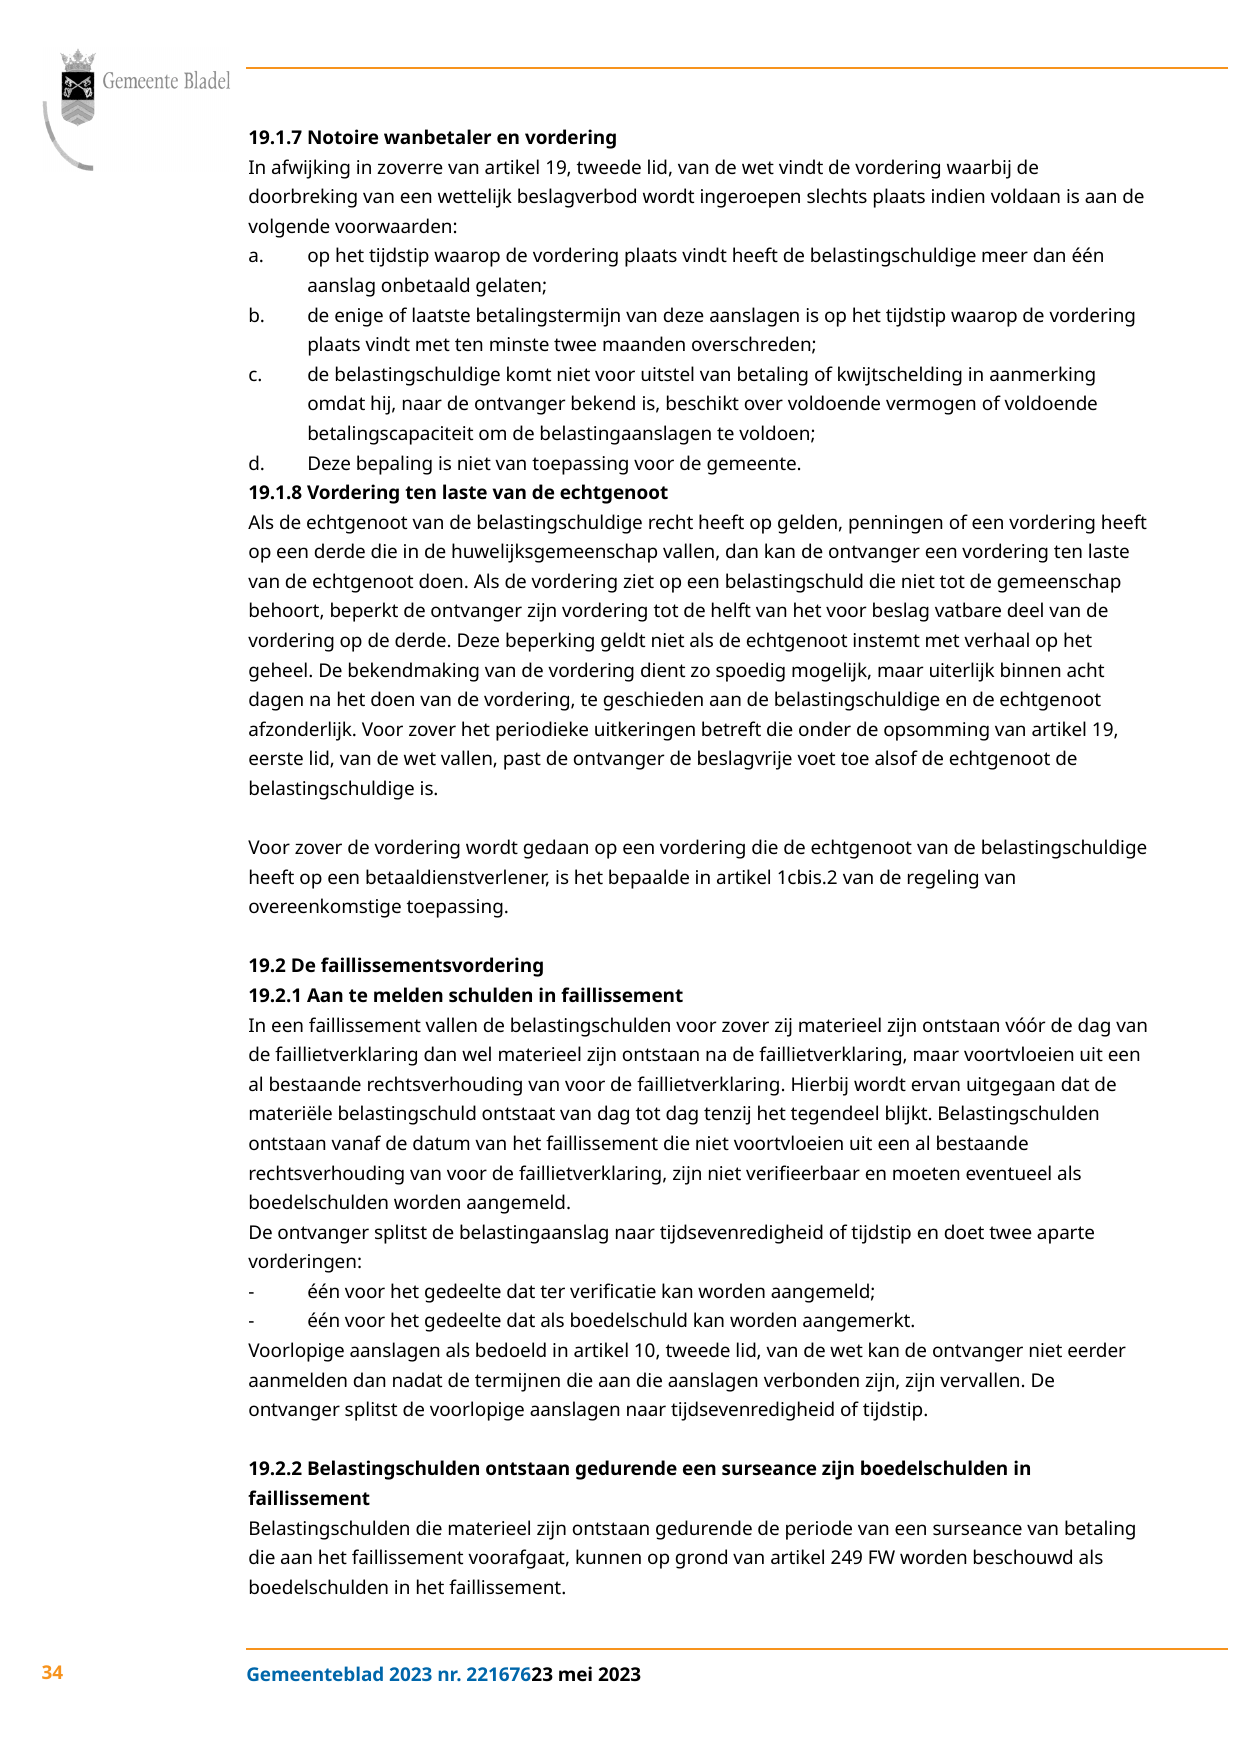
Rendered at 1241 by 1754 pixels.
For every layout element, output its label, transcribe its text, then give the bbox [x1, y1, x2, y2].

text In afwijking in zoverre van artikel 19, tweede lid, van de wet vindt de vordering waarbij de doorbreking van een wettelijk beslagverbod wordt ingeroepen slechts plaats indien voldaan is aan de volgende voorwaarden: [248, 154, 1152, 239]
text 19.2.1 Aan te melden schulden in faillissement [248, 982, 1152, 1008]
list Deze bepaling is niet van toepassing voor de gemeente. [248, 450, 1152, 476]
text 19.2.2 Belastingschulden ontstaan gedurende een surseance zijn boedelschulden in faillissement [248, 1456, 1152, 1511]
list één voor het gedeelte dat ter verificatie kan worden aangemeld; [248, 1278, 1152, 1304]
list de belastingschuldige komt niet voor uitstel van betaling of kwijtschelding in aanmerking omdat hij, naar de ontvanger bekend is, beschikt over voldoende vermogen of voldoende betalingscapaciteit om de belastingaanslagen te voldoen; [248, 361, 1152, 446]
text Voorlopige aanslagen als bedoeld in artikel 10, tweede lid, van de wet kan de ontvanger niet eerder aanmelden dan nadat de termijnen die aan die aanslagen verbonden zijn, zijn vervallen. De ontvanger splitst de voorlopige aanslagen naar tijdsevenredigheid of tijdstip. [248, 1337, 1152, 1422]
text 19.2 De faillissementsvordering [248, 953, 1152, 978]
text In een faillissement vallen de belastingschulden voor zover zij materieel zijn ontstaan vóór de dag van de faillietverklaring dan wel materieel zijn ontstaan na de faillietverklaring, maar voortvloeien uit een al bestaande rechtsverhouding van voor de faillietverklaring. Hierbij wordt ervan uitgegaan dat de materiële belastingschuld ontstaat van dag tot dag tenzij het tegendeel blijkt. Belastingschulden ontstaan vanaf de datum van het faillissement die niet voortvloeien uit een al bestaande rechtsverhouding van voor de faillietverklaring, zijn niet verifieerbaar en moeten eventueel als boedelschulden worden aangemeld. [248, 1012, 1152, 1215]
text 19.1.7 Notoire wanbetaler en vordering [248, 124, 1152, 150]
picture [41, 47, 231, 172]
text De ontvanger splitst de belastingaanslag naar tijdsevenredigheid of tijdstip en doet twee aparte vorderingen: [248, 1219, 1152, 1274]
list één voor het gedeelte dat als boedelschuld kan worden aangemerkt. [248, 1308, 1152, 1333]
text Voor zover de vordering wordt gedaan op een vordering die de echtgenoot van de belastingschuldige heeft op een betaaldienstverlener, is het bepaalde in artikel 1cbis.2 van de regeling van overeenkomstige toepassing. [248, 834, 1152, 919]
text Belastingschulden die materieel zijn ontstaan gedurende de periode van een surseance van betaling die aan het faillissement voorafgaat, kunnen op grond van artikel 249 FW worden beschouwd als boedelschulden in het faillissement. [248, 1515, 1152, 1600]
list op het tijdstip waarop de vordering plaats vindt heeft de belastingschuldige meer dan één aanslag onbetaald gelaten; [248, 243, 1152, 298]
list de enige of laatste betalingstermijn van deze aanslagen is op het tijdstip waarop de vordering plaats vindt met ten minste twee maanden overschreden; [248, 302, 1152, 357]
text Als de echtgenoot van de belastingschuldige recht heeft op gelden, penningen of een vordering heeft op een derde die in de huwelijksgemeenschap vallen, dan kan de ontvanger een vordering ten laste van de echtgenoot doen. Als de vordering ziet op een belastingschuld die niet tot de gemeenschap behoort, beperkt de ontvanger zijn vordering tot de helft van het voor beslag vatbare deel van de vordering op de derde. Deze beperking geldt niet als de echtgenoot instemt met verhaal op het geheel. De bekendmaking van de vordering dient zo spoedig mogelijk, maar uiterlijk binnen acht dagen na het doen van de vordering, te geschieden aan de belastingschuldige en de echtgenoot afzonderlijk. Voor zover het periodieke uitkeringen betreft die onder de opsomming van artikel 19, eerste lid, van de wet vallen, past de ontvanger de beslagvrije voet toe alsof de echtgenoot de belastingschuldige is. [248, 509, 1152, 801]
text 19.1.8 Vordering ten laste van de echtgenoot [248, 479, 1152, 505]
